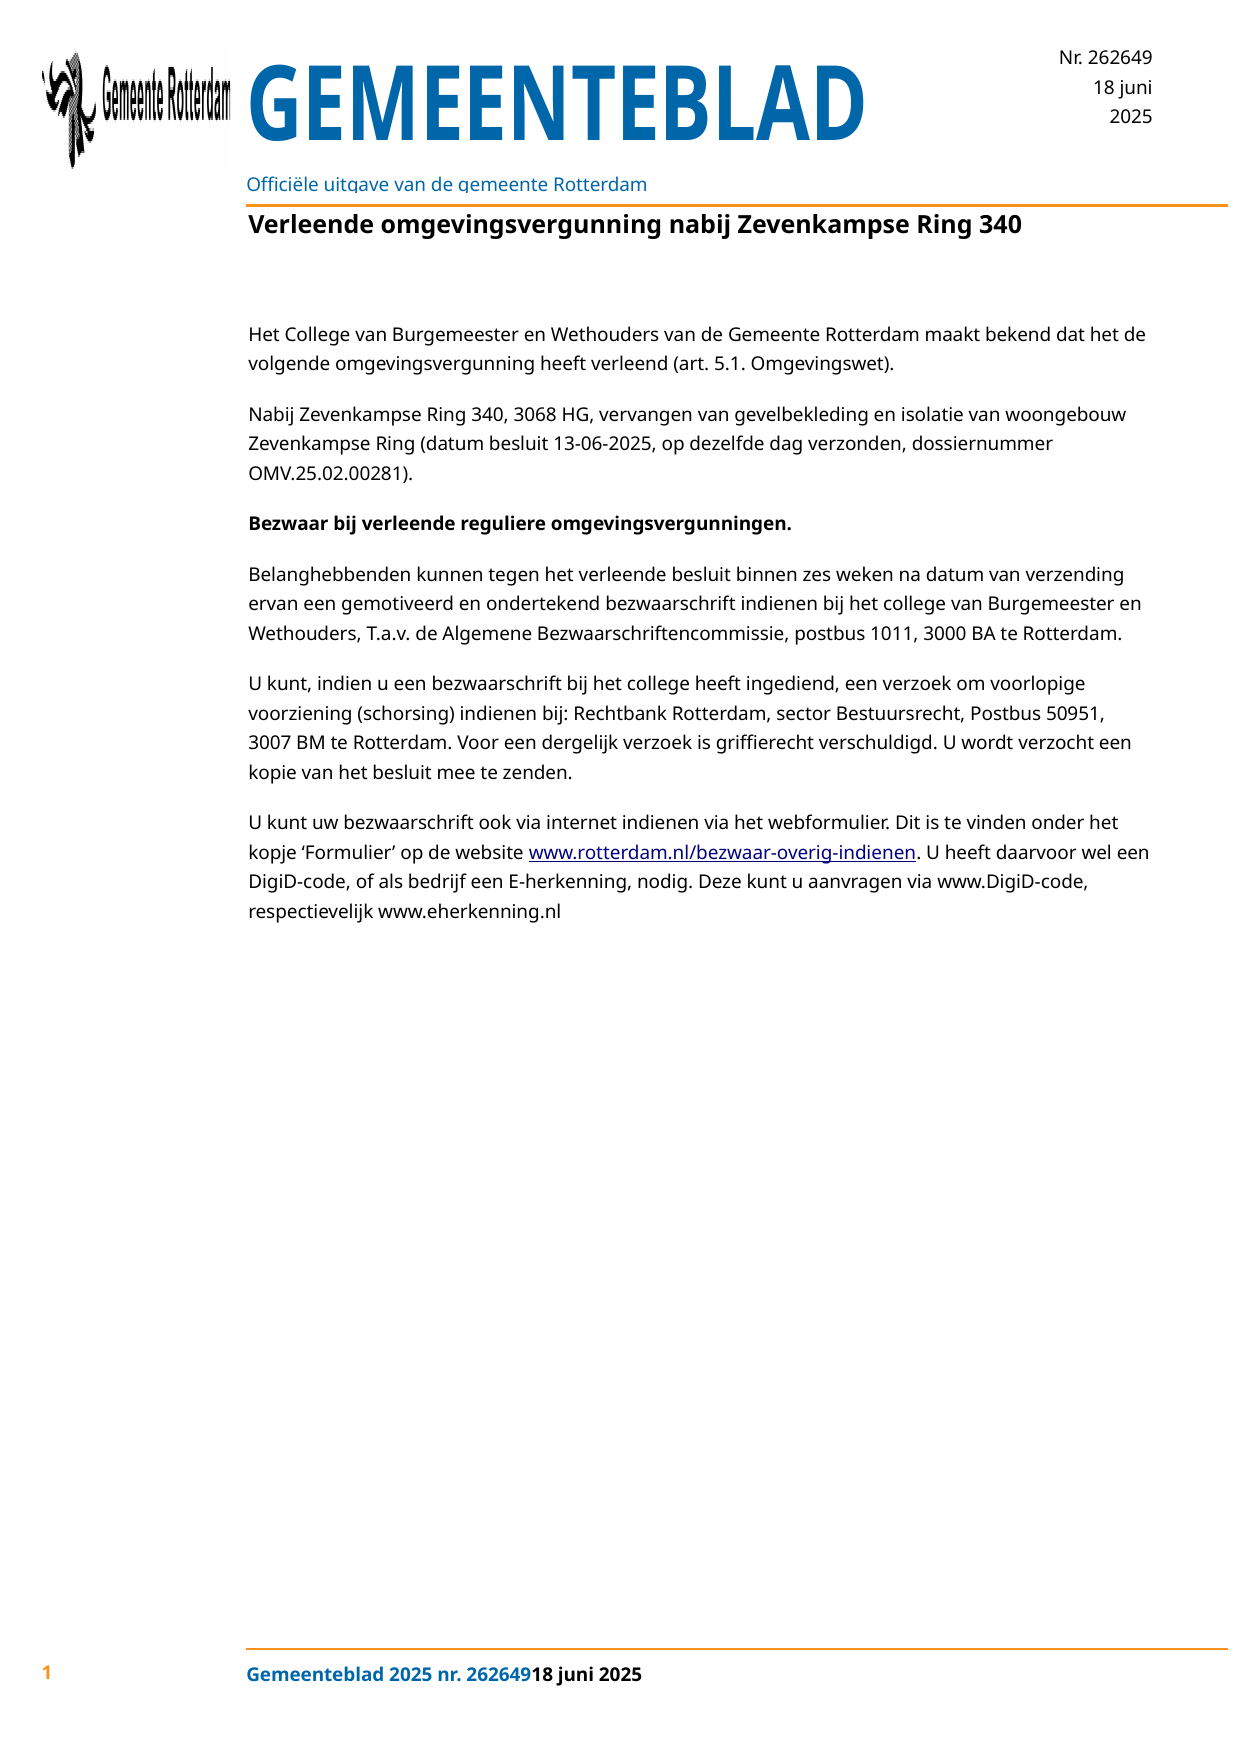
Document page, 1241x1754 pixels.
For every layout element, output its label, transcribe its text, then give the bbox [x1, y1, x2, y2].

picture [41, 47, 231, 172]
text Nabij Zevenkampse Ring 340, 3068 HG, vervangen van gevelbekleding en isolatie van woongebouw Zevenkampse Ring (datum besluit 13-06-2025, op dezelfde dag verzonden, dossiernummer OMV.25.02.00281). [248, 401, 1152, 486]
text Verleende omgevingsvergunning nabij Zevenkampse Ring 340 [248, 207, 1152, 241]
text U kunt, indien u een bezwaarschrift bij het college heeft ingediend, een verzoek om voorlopige voorziening (schorsing) indienen bij: Rechtbank Rotterdam, sector Bestuursrecht, Postbus 50951, 3007 BM te Rotterdam. Voor een dergelijk verzoek is griffierecht verschuldigd. U wordt verzocht een kopie van het besluit mee te zenden. [248, 670, 1152, 785]
text Bezwaar bij verleende reguliere omgevingsvergunningen. [248, 510, 1152, 536]
text Belanghebbenden kunnen tegen het verleende besluit binnen zes weken na datum van verzending ervan een gemotiveerd en ondertekend bezwaarschrift indienen bij het college van Burgemeester en Wethouders, T.a.v. de Algemene Bezwaarschriftencommissie, postbus 1011, 3000 BA te Rotterdam. [248, 561, 1152, 646]
text U kunt uw bezwaarschrift ook via internet indienen via het webformulier. Dit is te vinden onder het kopje ‘Formulier’ op de website www.rotterdam.nl/bezwaar-overig-indienen. U heeft daarvoor wel een DigiD-code, of als bedrijf een E-herkenning, nodig. Deze kunt u aanvragen via www.DigiD-code, respectievelijk www.eherkenning.nl [248, 809, 1152, 924]
text Het College van Burgemeester en Wethouders van de Gemeente Rotterdam maakt bekend dat het de volgende omgevingsvergunning heeft verleend (art. 5.1. Omgevingswet). [248, 321, 1152, 376]
